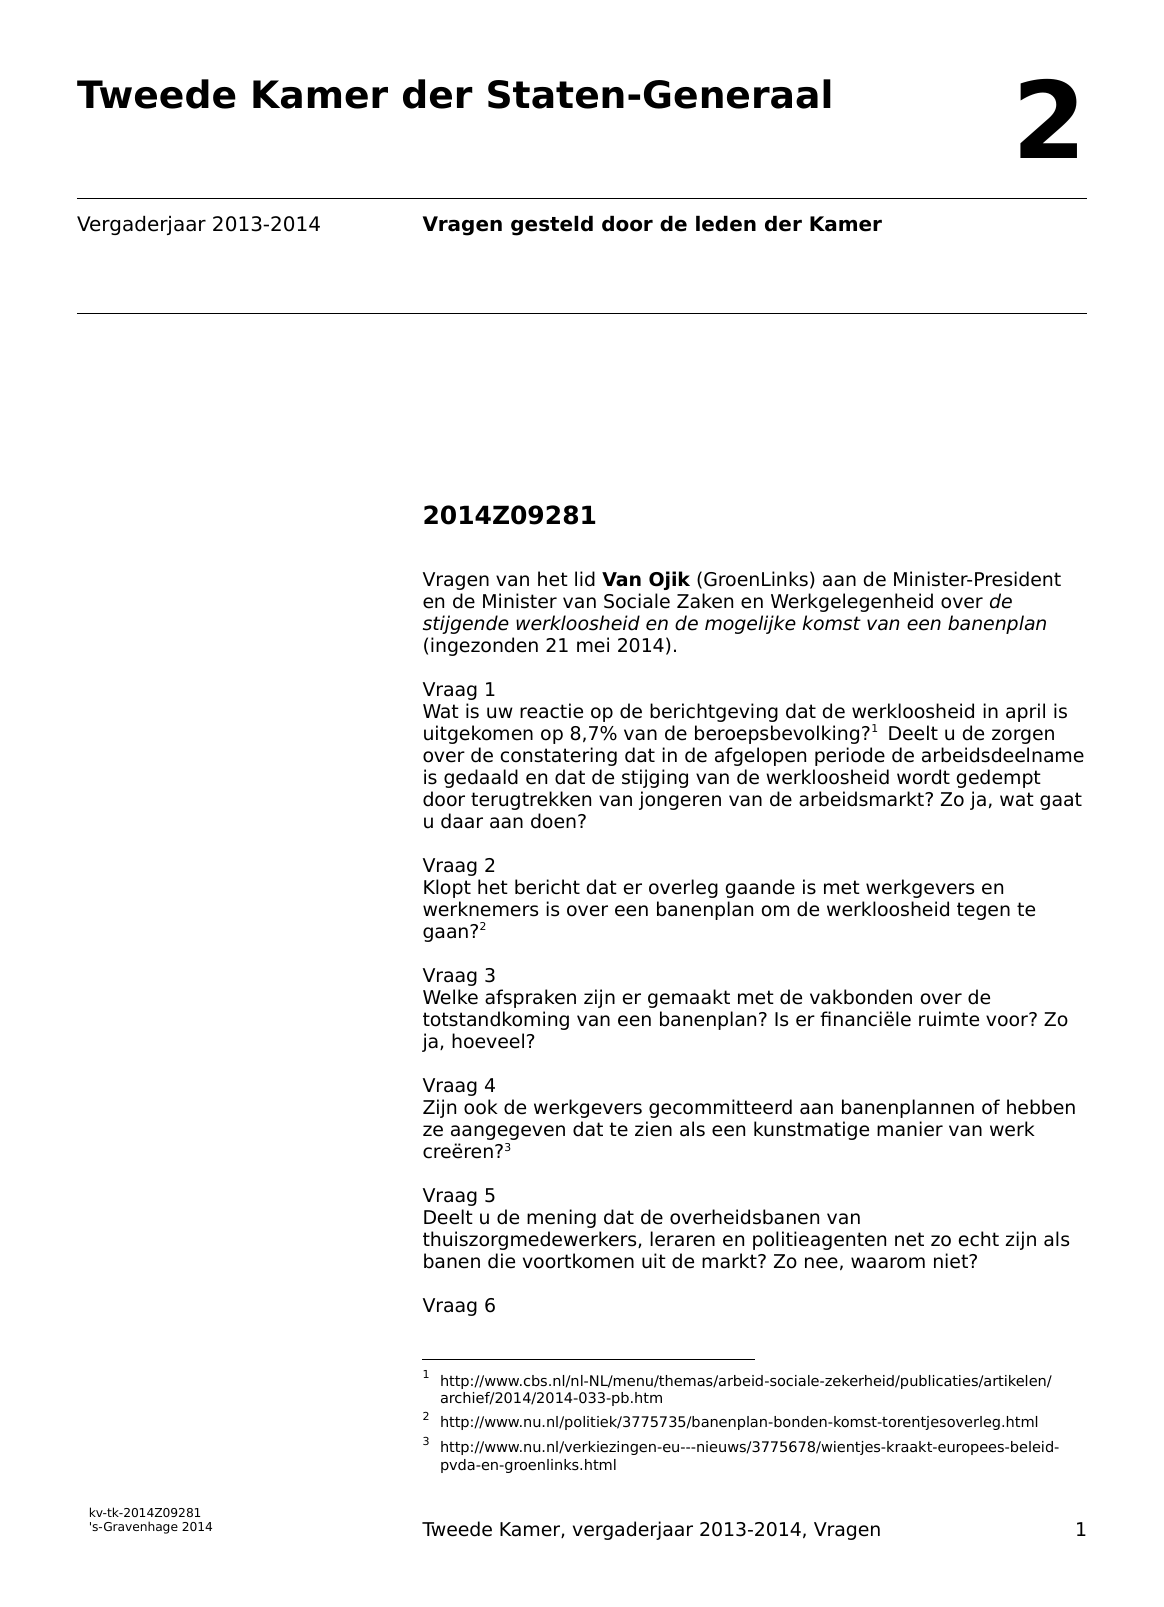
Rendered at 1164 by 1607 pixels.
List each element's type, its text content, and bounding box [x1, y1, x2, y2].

text http://www.cbs.nl/nl-NL/menu/themas/arbeid-sociale-zekerheid/publicaties/artikelen/archief/2014/2014-033-pb.htm [422, 1368, 1087, 1407]
text Vragen van het lid Van Ojik (GroenLinks) aan de Minister-President en de Minister van Sociale Zaken en Werkgelegenheid over de stijgende werkloosheid en de mogelijke komst van een banenplan (ingezonden 21 mei 2014). [422, 569, 1087, 657]
table_header 2 [886, 59, 1087, 198]
table_header Tweede Kamer der Staten-Generaal [77, 59, 886, 198]
table_cell Vergaderjaar 2013-2014 [77, 199, 422, 313]
text Vraag 6 [422, 1295, 1087, 1317]
text Vraag 1 [422, 679, 1087, 701]
text http://www.nu.nl/politiek/3775735/banenplan-bonden-komst-torentjesoverleg.html [422, 1410, 1087, 1432]
text Zijn ook de werkgevers gecommitteerd aan banenplannen of hebben ze aangegeven dat te zien als een kunstmatige manier van werk creëren? [422, 1097, 1087, 1163]
text Deelt u de mening dat de overheidsbanen van thuiszorgmedewerkers, leraren en politieagenten net zo echt zijn als banen die voortkomen uit de markt? Zo nee, waarom niet? [422, 1207, 1087, 1273]
text 's-Gravenhage 2014 [88, 1520, 323, 1534]
text Vraag 3 [422, 965, 1087, 987]
text kv-tk-2014Z09281 [88, 1506, 323, 1520]
table_cell Vragen gesteld door de leden der Kamer [422, 199, 1087, 313]
text Vraag 5 [422, 1185, 1087, 1207]
text Vraag 4 [422, 1075, 1087, 1097]
text Klopt het bericht dat er overleg gaande is met werkgevers en werknemers is over een banenplan om de werkloosheid tegen te gaan? [422, 877, 1087, 943]
text 2014Z09281 [422, 501, 1087, 531]
text Vraag 2 [422, 855, 1087, 877]
text Welke afspraken zijn er gemaakt met de vakbonden over de totstandkoming van een banenplan? Is er financiële ruimte voor? Zo ja, hoeveel? [422, 987, 1087, 1053]
text Wat is uw reactie op de berichtgeving dat de werkloosheid in april is uitgekomen op 8,7% van de beroepsbevolking? Deelt u de zorgen over de constatering dat in de afgelopen periode de arbeidsdeelname is gedaald en dat de stijging van de werkloosheid wordt gedempt door terugtrekken van jongeren van de arbeidsmarkt? Zo ja, wat gaat u daar aan doen? [422, 701, 1087, 833]
text http://www.nu.nl/verkiezingen-eu---nieuws/3775678/wientjes-kraakt-europees-beleid-pvda-en-groenlinks.html [422, 1435, 1087, 1474]
